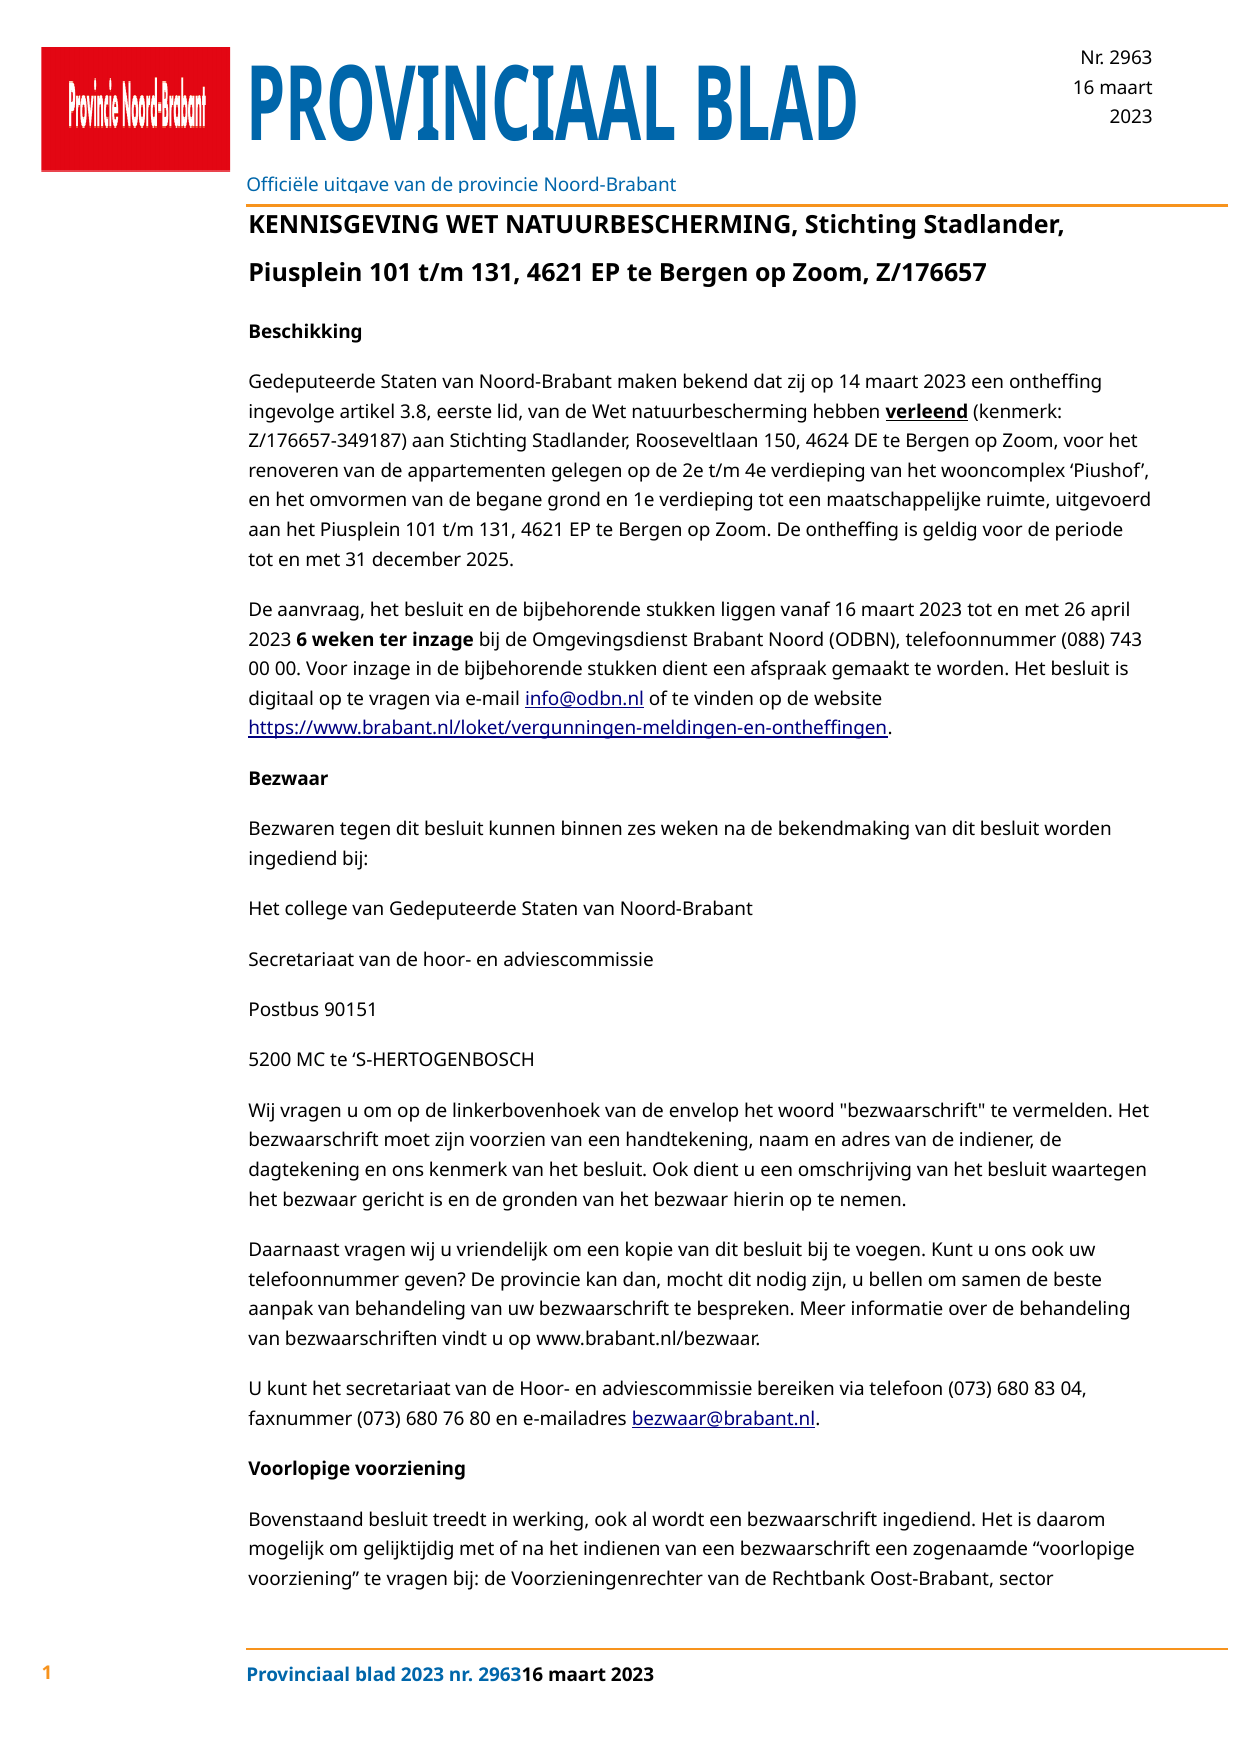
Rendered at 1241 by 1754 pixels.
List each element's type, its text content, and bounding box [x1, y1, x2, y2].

text U kunt het secretariaat van de Hoor- en adviescommissie bereiken via telefoon (073) 680 83 04, faxnummer (073) 680 76 80 en e-mailadres bezwaar@brabant.nl. [248, 1375, 1152, 1431]
text Secretariaat van de hoor- en adviescommissie [248, 946, 1152, 972]
text Daarnaast vragen wij u vriendelijk om een kopie van dit besluit bij te voegen. Kunt u ons ook uw telefoonnummer geven? De provincie kan dan, mocht dit nodig zijn, u bellen om samen de beste aanpak van behandeling van uw bezwaarschrift te bespreken. Meer informatie over de behandeling van bezwaarschriften vindt u op www.brabant.nl/bezwaar. [248, 1236, 1152, 1351]
text 5200 MC te ‘S‑HERTOGENBOSCH [248, 1047, 1152, 1072]
text Wij vragen u om op de linkerbovenhoek van de envelop het woord "bezwaarschrift" te vermelden. Het bezwaarschrift moet zijn voorzien van een handtekening, naam en adres van de indiener, de dagtekening en ons kenmerk van het besluit. Ook dient u een omschrijving van het besluit waartegen het bezwaar gericht is en de gronden van het bezwaar hierin op te nemen. [248, 1097, 1152, 1212]
text KENNISGEVING WET NATUURBESCHERMING, Stichting Stadlander, Piusplein 101 t/m 131, 4621 EP te Bergen op Zoom, Z/176657 [248, 207, 1152, 288]
text Bezwaar [248, 765, 1152, 791]
text Bezwaren tegen dit besluit kunnen binnen zes weken na de bekendmaking van dit besluit worden ingediend bij: [248, 815, 1152, 871]
text Gedeputeerde Staten van Noord-Brabant maken bekend dat zij op 14 maart 2023 een ontheffing ingevolge artikel 3.8, eerste lid, van de Wet natuurbescherming hebben verleend (kenmerk: Z/176657-349187) aan Stichting Stadlander, Rooseveltlaan 150, 4624 DE te Bergen op Zoom, voor het renoveren van de appartementen gelegen op de 2e t/m 4e verdieping van het wooncomplex ‘Piushof’, en het omvormen van de begane grond en 1e verdieping tot een maatschappelijke ruimte, uitgevoerd aan het Piusplein 101 t/m 131, 4621 EP te Bergen op Zoom. De ontheffing is geldig voor de periode tot en met 31 december 2025. [248, 368, 1152, 572]
picture [41, 47, 231, 172]
text Beschikking [248, 318, 1152, 344]
text Het college van Gedeputeerde Staten van Noord-Brabant [248, 895, 1152, 921]
text Bovenstaand besluit treedt in werking, ook al wordt een bezwaarschrift ingediend. Het is daarom mogelijk om gelijktijdig met of na het indienen van een bezwaarschrift een zogenaamde “voorlopige voorziening” te vragen bij: de Voorzieningenrechter van de Rechtbank Oost-Brabant, sector [248, 1506, 1152, 1591]
text Voorlopige voorziening [248, 1455, 1152, 1481]
text De aanvraag, het besluit en de bijbehorende stukken liggen vanaf 16 maart 2023 tot en met 26 april 2023 6 weken ter inzage bij de Omgevingsdienst Brabant Noord (ODBN), telefoonnummer (088) 743 00 00. Voor inzage in de bijbehorende stukken dient een afspraak gemaakt te worden. Het besluit is digitaal op te vragen via e-mail info@odbn.nl of te vinden op de website https://www.brabant.nl/loket/vergunningen-meldingen-en-ontheffingen. [248, 596, 1152, 740]
text Postbus 90151 [248, 996, 1152, 1022]
